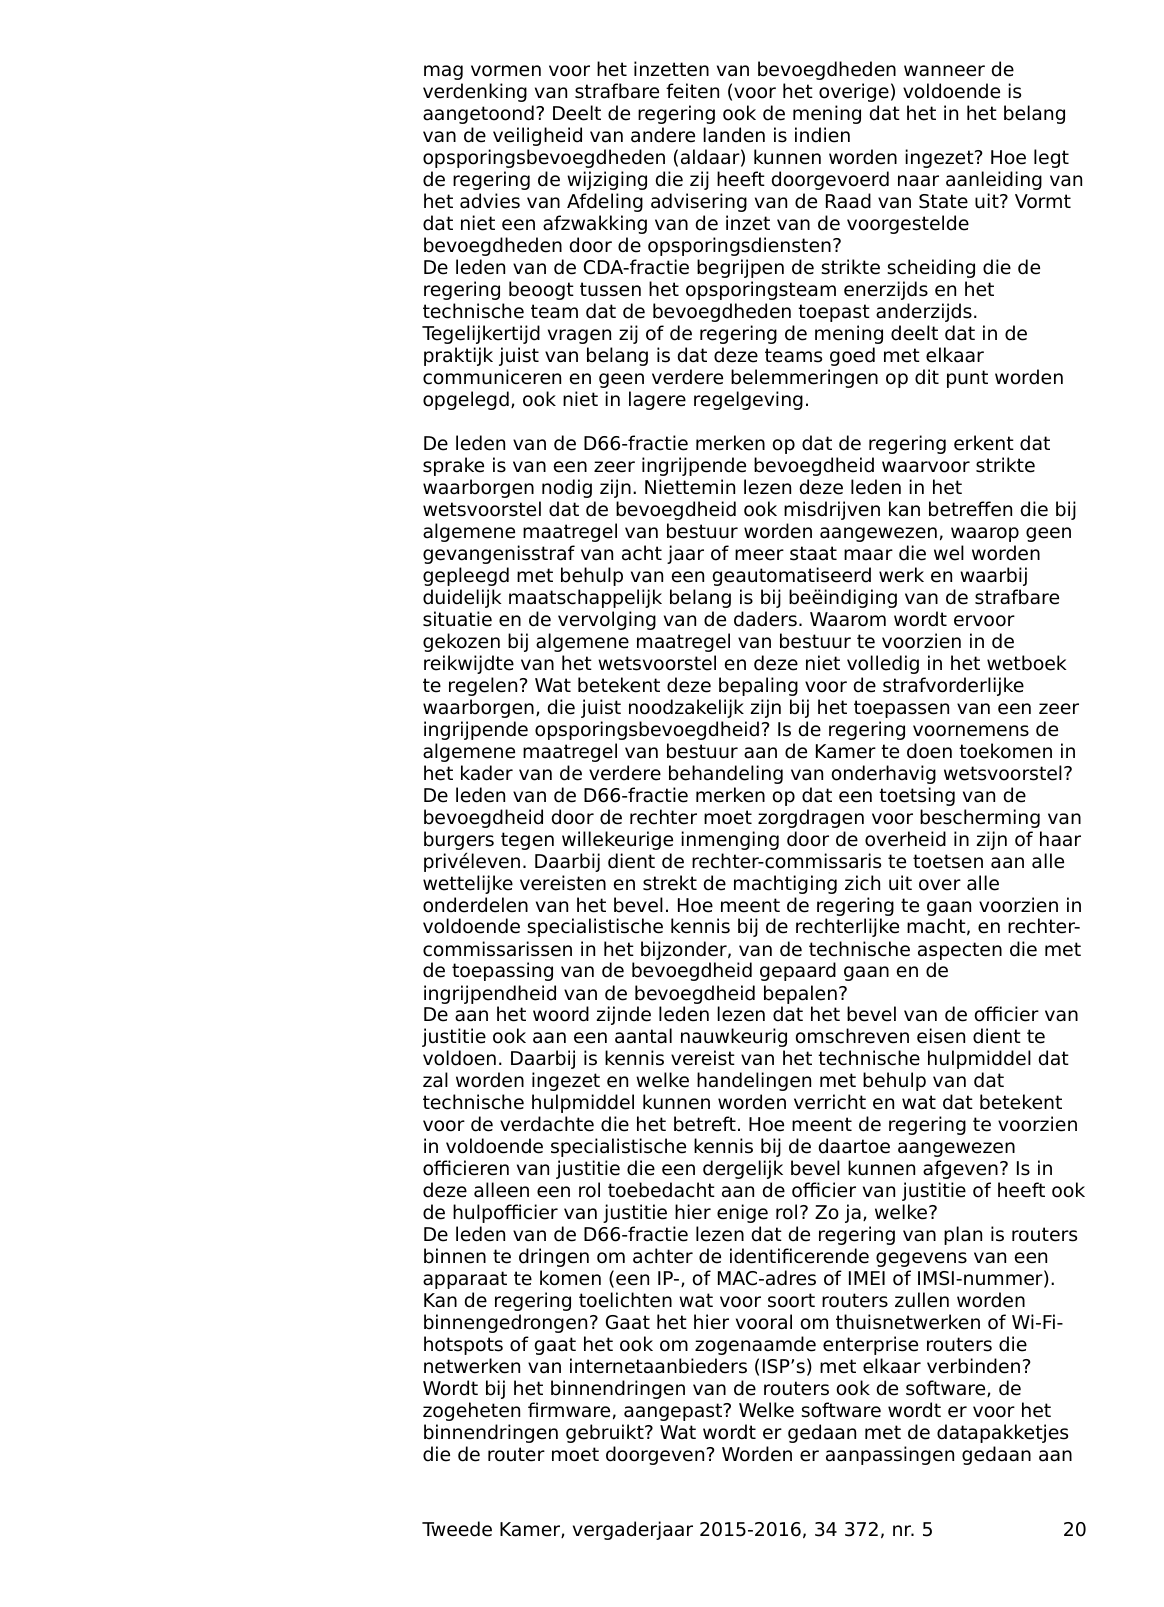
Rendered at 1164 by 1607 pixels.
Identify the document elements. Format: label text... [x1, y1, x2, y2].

text De leden van de D66-fractie merken op dat een toetsing van de bevoegdheid door de rechter moet zorgdragen voor bescherming van burgers tegen willekeurige inmenging door de overheid in zijn of haar privéleven. Daarbij dient de rechter-commissaris te toetsen aan alle wettelijke vereisten en strekt de machtiging zich uit over alle onderdelen van het bevel. Hoe meent de regering te gaan voorzien in voldoende specialistische kennis bij de rechterlijke macht, en rechter-commissarissen in het bijzonder, van de technische aspecten die met de toepassing van de bevoegdheid gepaard gaan en de ingrijpendheid van de bevoegdheid bepalen? [422, 784, 1087, 1004]
text mag vormen voor het inzetten van bevoegdheden wanneer de verdenking van strafbare feiten (voor het overige) voldoende is aangetoond? Deelt de regering ook de mening dat het in het belang van de veiligheid van andere landen is indien opsporingsbevoegdheden (aldaar) kunnen worden ingezet? Hoe legt de regering de wijziging die zij heeft doorgevoerd naar aanleiding van het advies van Afdeling advisering van de Raad van State uit? Vormt dat niet een afzwakking van de inzet van de voorgestelde bevoegdheden door de opsporingsdiensten? [422, 59, 1087, 257]
text De leden van de D66-fractie lezen dat de regering van plan is routers binnen te dringen om achter de identificerende gegevens van een apparaat te komen (een IP-, of MAC-adres of IMEI of IMSI-nummer). Kan de regering toelichten wat voor soort routers zullen worden binnengedrongen? Gaat het hier vooral om thuisnetwerken of Wi-Fi-hotspots of gaat het ook om zogenaamde enterprise routers die netwerken van internetaanbieders (ISP’s) met elkaar verbinden? Wordt bij het binnendringen van de routers ook de software, de zogeheten firmware, aangepast? Welke software wordt er voor het binnendringen gebruikt? Wat wordt er gedaan met de datapakketjes die de router moet doorgeven? Worden er aanpassingen gedaan aan [422, 1224, 1087, 1466]
text De aan het woord zijnde leden lezen dat het bevel van de officier van justitie ook aan een aantal nauwkeurig omschreven eisen dient te voldoen. Daarbij is kennis vereist van het technische hulpmiddel dat zal worden ingezet en welke handelingen met behulp van dat technische hulpmiddel kunnen worden verricht en wat dat betekent voor de verdachte die het betreft. Hoe meent de regering te voorzien in voldoende specialistische kennis bij de daartoe aangewezen officieren van justitie die een dergelijk bevel kunnen afgeven? Is in deze alleen een rol toebedacht aan de officier van justitie of heeft ook de hulpofficier van justitie hier enige rol? Zo ja, welke? [422, 1004, 1087, 1224]
text De leden van de CDA-fractie begrijpen de strikte scheiding die de regering beoogt tussen het opsporingsteam enerzijds en het technische team dat de bevoegdheden toepast anderzijds. Tegelijkertijd vragen zij of de regering de mening deelt dat in de praktijk juist van belang is dat deze teams goed met elkaar communiceren en geen verdere belemmeringen op dit punt worden opgelegd, ook niet in lagere regelgeving. [422, 257, 1087, 411]
text De leden van de D66-fractie merken op dat de regering erkent dat sprake is van een zeer ingrijpende bevoegdheid waarvoor strikte waarborgen nodig zijn. Niettemin lezen deze leden in het wetsvoorstel dat de bevoegdheid ook misdrijven kan betreffen die bij algemene maatregel van bestuur worden aangewezen, waarop geen gevangenisstraf van acht jaar of meer staat maar die wel worden gepleegd met behulp van een geautomatiseerd werk en waarbij duidelijk maatschappelijk belang is bij beëindiging van de strafbare situatie en de vervolging van de daders. Waarom wordt ervoor gekozen bij algemene maatregel van bestuur te voorzien in de reikwijdte van het wetsvoorstel en deze niet volledig in het wetboek te regelen? Wat betekent deze bepaling voor de strafvorderlijke waarborgen, die juist noodzakelijk zijn bij het toepassen van een zeer ingrijpende opsporingsbevoegdheid? Is de regering voornemens de algemene maatregel van bestuur aan de Kamer te doen toekomen in het kader van de verdere behandeling van onderhavig wetsvoorstel? [422, 433, 1087, 784]
